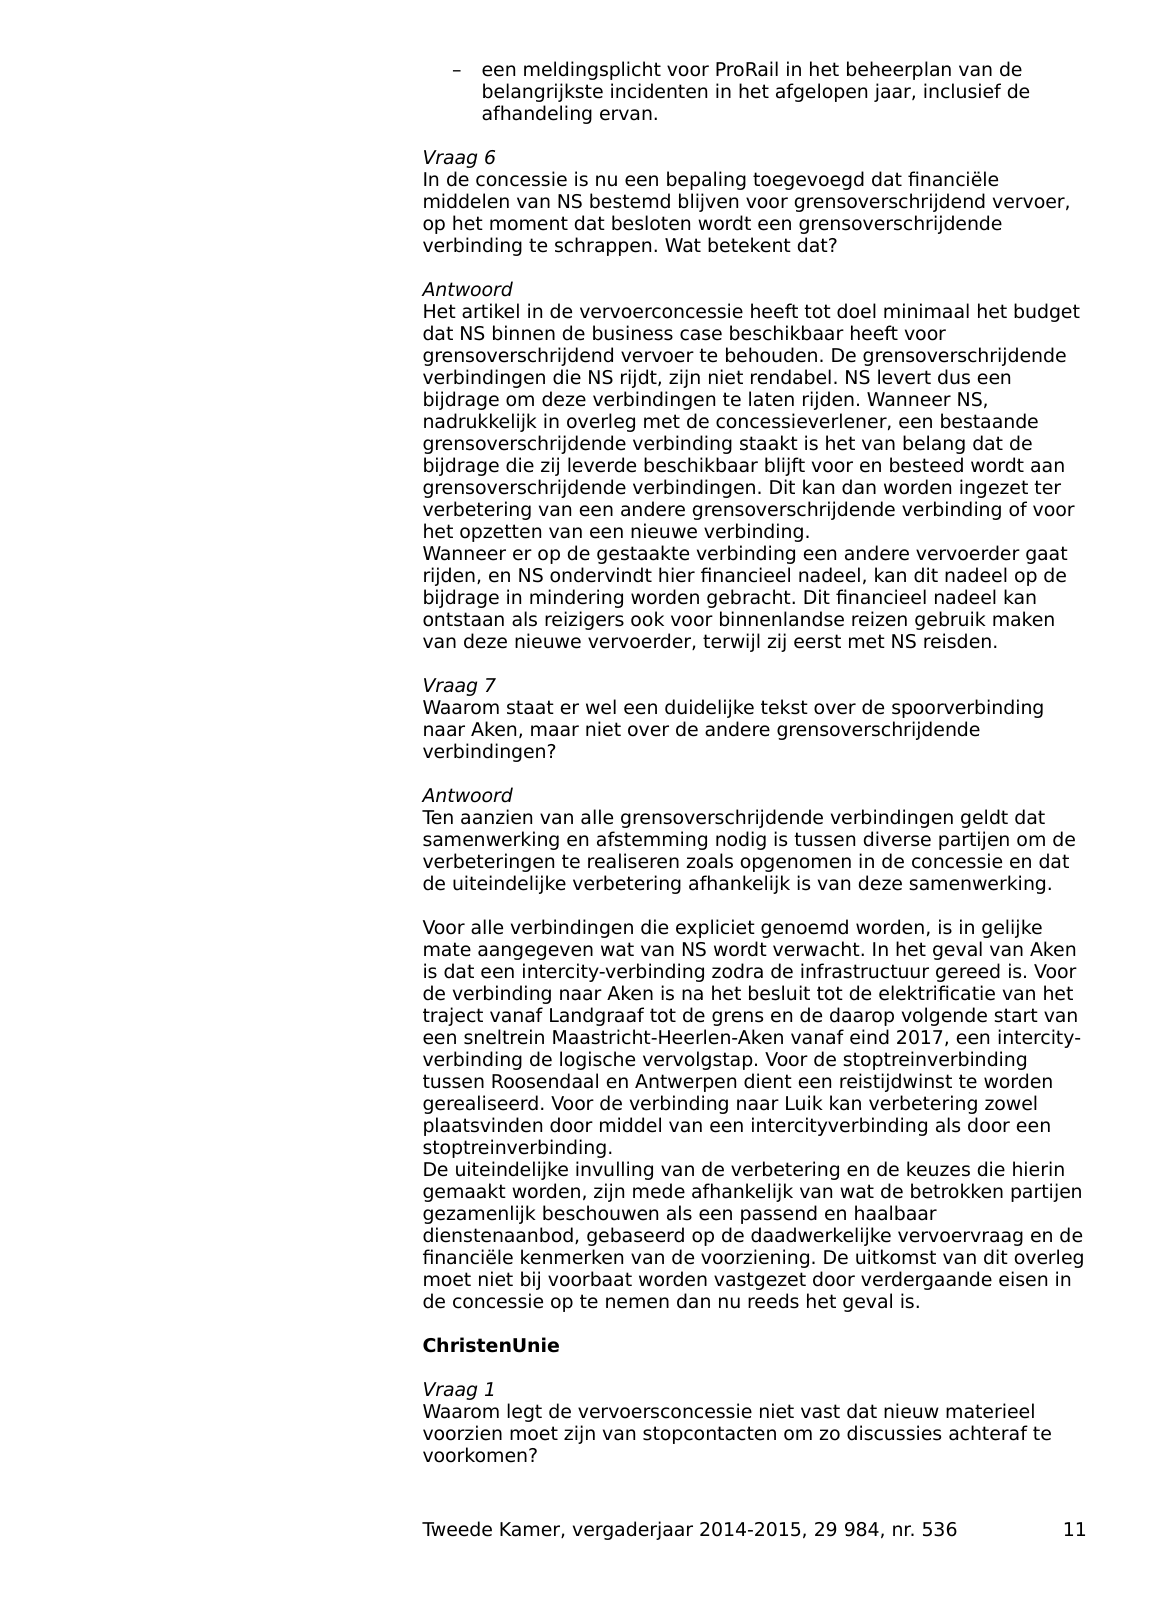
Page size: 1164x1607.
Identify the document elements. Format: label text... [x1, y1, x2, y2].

text – een meldingsplicht voor ProRail in het beheerplan van de belangrijkste incidenten in het afgelopen jaar, inclusief de afhandeling ervan. [452, 59, 1087, 125]
text Antwoord [422, 785, 1087, 807]
subtitle ChristenUnie [422, 1335, 1087, 1357]
text Waarom legt de vervoersconcessie niet vast dat nieuw materieel voorzien moet zijn van stopcontacten om zo discussies achteraf te voorkomen? [422, 1401, 1087, 1467]
text Vraag 7 [422, 675, 1087, 697]
text Vraag 1 [422, 1379, 1087, 1401]
text Het artikel in de vervoerconcessie heeft tot doel minimaal het budget dat NS binnen de business case beschikbaar heeft voor grensoverschrijdend vervoer te behouden. De grensoverschrijdende verbindingen die NS rijdt, zijn niet rendabel. NS levert dus een bijdrage om deze verbindingen te laten rijden. Wanneer NS, nadrukkelijk in overleg met de concessieverlener, een bestaande grensoverschrijdende verbinding staakt is het van belang dat de bijdrage die zij leverde beschikbaar blijft voor en besteed wordt aan grensoverschrijdende verbindingen. Dit kan dan worden ingezet ter verbetering van een andere grensoverschrijdende verbinding of voor het opzetten van een nieuwe verbinding. [422, 301, 1087, 543]
text In de concessie is nu een bepaling toegevoegd dat financiële middelen van NS bestemd blijven voor grensoverschrijdend vervoer, op het moment dat besloten wordt een grensoverschrijdende verbinding te schrappen. Wat betekent dat? [422, 169, 1087, 257]
text Vraag 6 [422, 147, 1087, 169]
text Antwoord [422, 279, 1087, 301]
text Ten aanzien van alle grensoverschrijdende verbindingen geldt dat samenwerking en afstemming nodig is tussen diverse partijen om de verbeteringen te realiseren zoals opgenomen in de concessie en dat de uiteindelijke verbetering afhankelijk is van deze samenwerking. [422, 807, 1087, 895]
text De uiteindelijke invulling van de verbetering en de keuzes die hierin gemaakt worden, zijn mede afhankelijk van wat de betrokken partijen gezamenlijk beschouwen als een passend en haalbaar dienstenaanbod, gebaseerd op de daadwerkelijke vervoervraag en de financiële kenmerken van de voorziening. De uitkomst van dit overleg moet niet bij voorbaat worden vastgezet door verdergaande eisen in de concessie op te nemen dan nu reeds het geval is. [422, 1159, 1087, 1313]
text Voor alle verbindingen die expliciet genoemd worden, is in gelijke mate aangegeven wat van NS wordt verwacht. In het geval van Aken is dat een intercity-verbinding zodra de infrastructuur gereed is. Voor de verbinding naar Aken is na het besluit tot de elektrificatie van het traject vanaf Landgraaf tot de grens en de daarop volgende start van een sneltrein Maastricht-Heerlen-Aken vanaf eind 2017, een intercity-verbinding de logische vervolgstap. Voor de stoptreinverbinding tussen Roosendaal en Antwerpen dient een reistijdwinst te worden gerealiseerd. Voor de verbinding naar Luik kan verbetering zowel plaatsvinden door middel van een intercityverbinding als door een stoptreinverbinding. [422, 917, 1087, 1159]
text Wanneer er op de gestaakte verbinding een andere vervoerder gaat rijden, en NS ondervindt hier financieel nadeel, kan dit nadeel op de bijdrage in mindering worden gebracht. Dit financieel nadeel kan ontstaan als reizigers ook voor binnenlandse reizen gebruik maken van deze nieuwe vervoerder, terwijl zij eerst met NS reisden. [422, 543, 1087, 653]
text Waarom staat er wel een duidelijke tekst over de spoorverbinding naar Aken, maar niet over de andere grensoverschrijdende verbindingen? [422, 697, 1087, 763]
